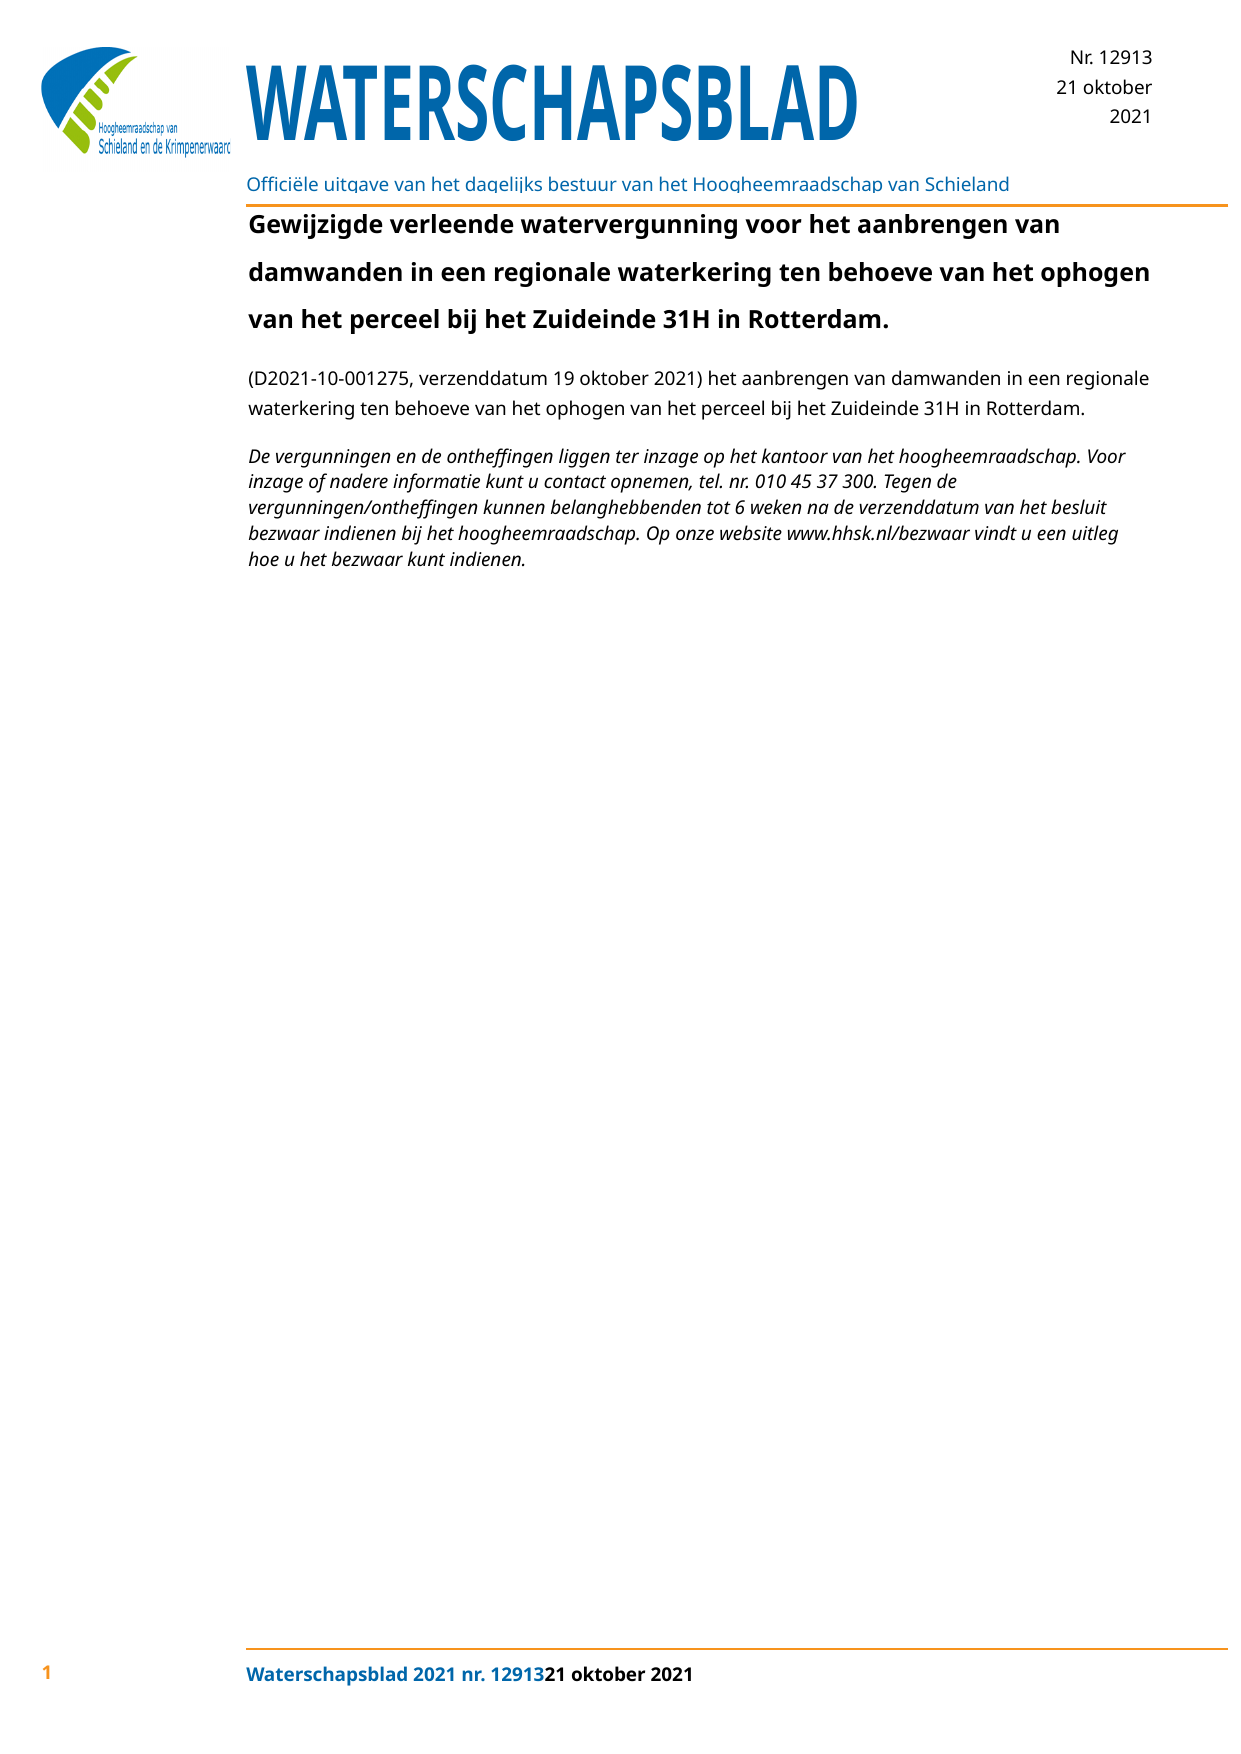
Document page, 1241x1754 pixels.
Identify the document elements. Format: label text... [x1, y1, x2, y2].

text Gewijzigde verleende watervergunning voor het aanbrengen van damwanden in een regionale waterkering ten behoeve van het ophogen van het perceel bij het Zuideinde 31H in Rotterdam. [248, 207, 1152, 336]
picture [41, 47, 231, 172]
text De vergunningen en de ontheffingen liggen ter inzage op het kantoor van het hoogheemraadschap. Voor inzage of nadere informatie kunt u contact opnemen, tel. nr. 010 45 37 300. Tegen de vergunningen/ontheffingen kunnen belanghebbenden tot 6 weken na de verzenddatum van het besluit bezwaar indienen bij het hoogheemraadschap. Op onze website www.hhsk.nl/bezwaar vindt u een uitleg hoe u het bezwaar kunt indienen. [248, 443, 1152, 572]
text (D2021-10-001275, verzenddatum 19 oktober 2021) het aanbrengen van damwanden in een regionale waterkering ten behoeve van het ophogen van het perceel bij het Zuideinde 31H in Rotterdam. [248, 366, 1152, 421]
